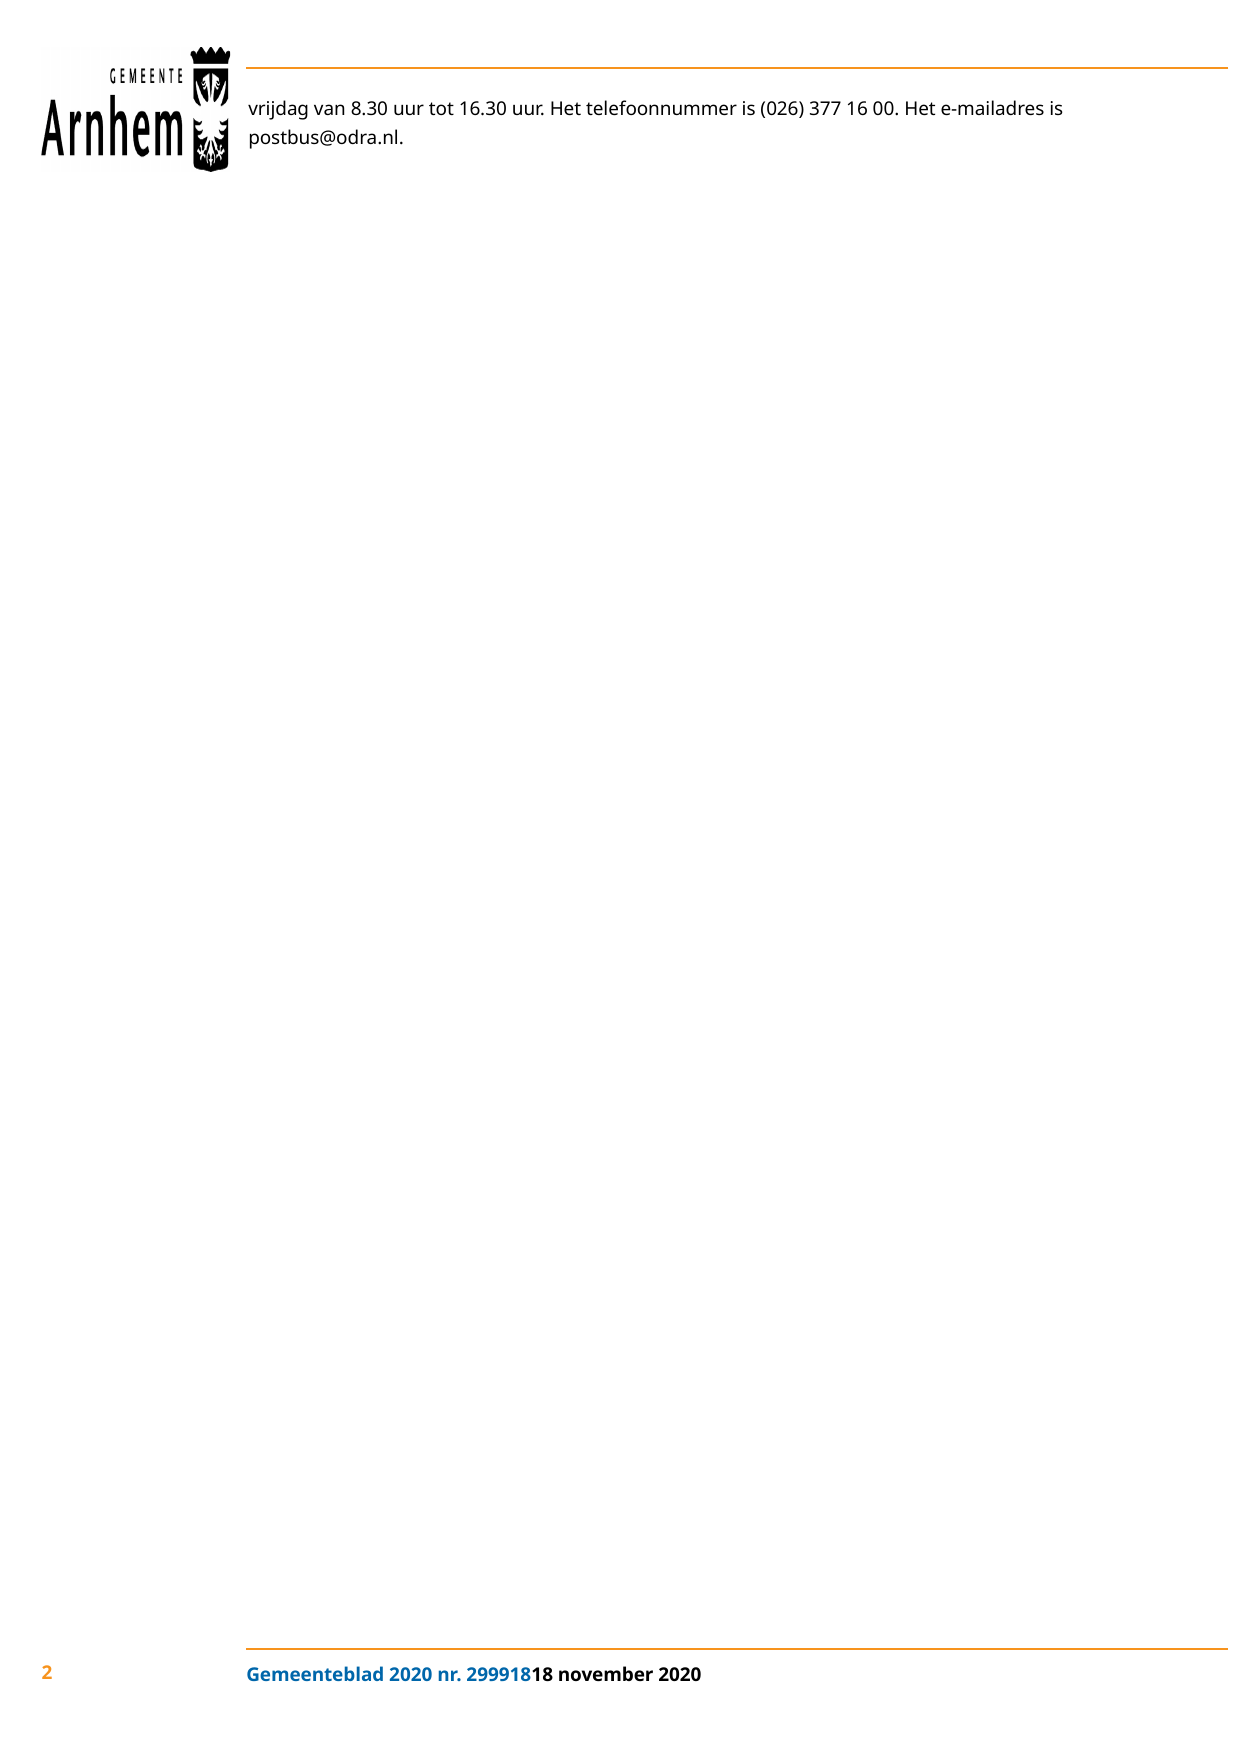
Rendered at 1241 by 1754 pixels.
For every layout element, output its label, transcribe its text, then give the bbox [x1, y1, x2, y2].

text vrijdag van 8.30 uur tot 16.30 uur. Het telefoonnummer is (026) 377 16 00. Het e-mailadres is postbus@odra.nl. [248, 95, 1152, 150]
picture [41, 47, 231, 172]
